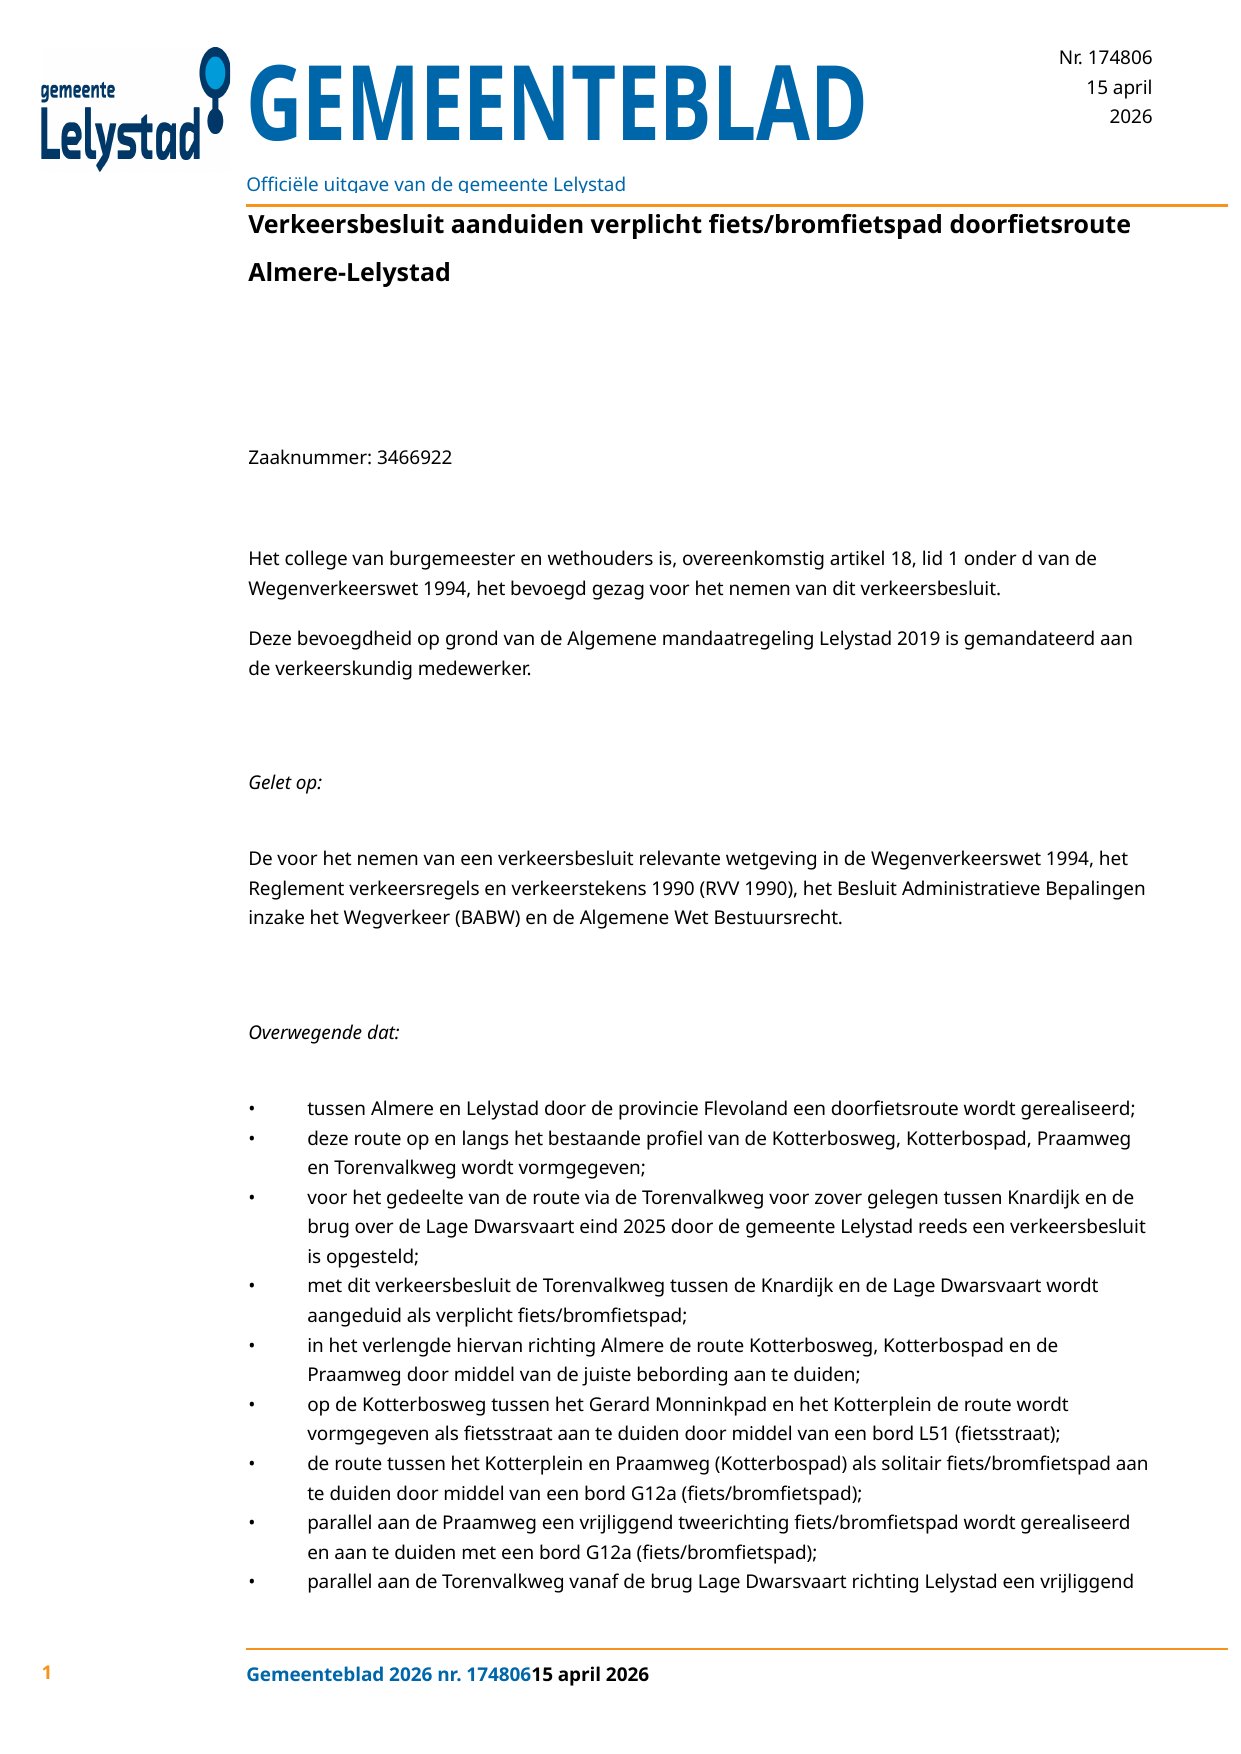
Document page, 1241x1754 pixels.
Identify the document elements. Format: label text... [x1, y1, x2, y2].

text Overwegende dat: [248, 1019, 1152, 1045]
picture [41, 47, 231, 172]
list op de Kotterbosweg tussen het Gerard Monninkpad en het Kotterplein de route wordt vormgegeven als fietsstraat aan te duiden door middel van een bord L51 (fietsstraat); [248, 1391, 1152, 1446]
text Deze bevoegdheid op grond van de Algemene mandaatregeling Lelystad 2019 is gemandateerd aan de verkeerskundig medewerker. [248, 625, 1152, 681]
text Verkeersbesluit aanduiden verplicht fiets/bromfietspad doorfietsroute Almere-Lelystad [248, 207, 1152, 288]
list tussen Almere en Lelystad door de provincie Flevoland een doorfietsroute wordt gerealiseerd; [248, 1095, 1152, 1121]
text Het college van burgemeester en wethouders is, overeenkomstig artikel 18, lid 1 onder d van de Wegenverkeerswet 1994, het bevoegd gezag voor het nemen van dit verkeersbesluit. [248, 545, 1152, 601]
list parallel aan de Praamweg een vrijliggend tweerichting fiets/bromfietspad wordt gerealiseerd en aan te duiden met een bord G12a (fiets/bromfietspad); [248, 1509, 1152, 1564]
list deze route op en langs het bestaande profiel van de Kotterbosweg, Kotterbospad, Praamweg en Torenvalkweg wordt vormgegeven; [248, 1125, 1152, 1180]
list parallel aan de Torenvalkweg vanaf de brug Lage Dwarsvaart richting Lelystad een vrijliggend [248, 1568, 1152, 1594]
list voor het gedeelte van de route via de Torenvalkweg voor zover gelegen tussen Knardijk en de brug over de Lage Dwarsvaart eind 2025 door de gemeente Lelystad reeds een verkeersbesluit is opgesteld; [248, 1184, 1152, 1269]
text Zaaknummer: 3466922 [248, 444, 1152, 470]
text De voor het nemen van een verkeersbesluit relevante wetgeving in de Wegenverkeerswet 1994, het Reglement verkeersregels en verkeerstekens 1990 (RVV 1990), het Besluit Administratieve Bepalingen inzake het Wegverkeer (BABW) en de Algemene Wet Bestuursrecht. [248, 845, 1152, 930]
text Gelet op: [248, 769, 1152, 795]
list met dit verkeersbesluit de Torenvalkweg tussen de Knardijk en de Lage Dwarsvaart wordt aangeduid als verplicht fiets/bromfietspad; [248, 1273, 1152, 1328]
list de route tussen het Kotterplein en Praamweg (Kotterbospad) als solitair fiets/bromfietspad aan te duiden door middel van een bord G12a (fiets/bromfietspad); [248, 1450, 1152, 1505]
list in het verlengde hiervan richting Almere de route Kotterbosweg, Kotterbospad en de Praamweg door middel van de juiste bebording aan te duiden; [248, 1332, 1152, 1387]
